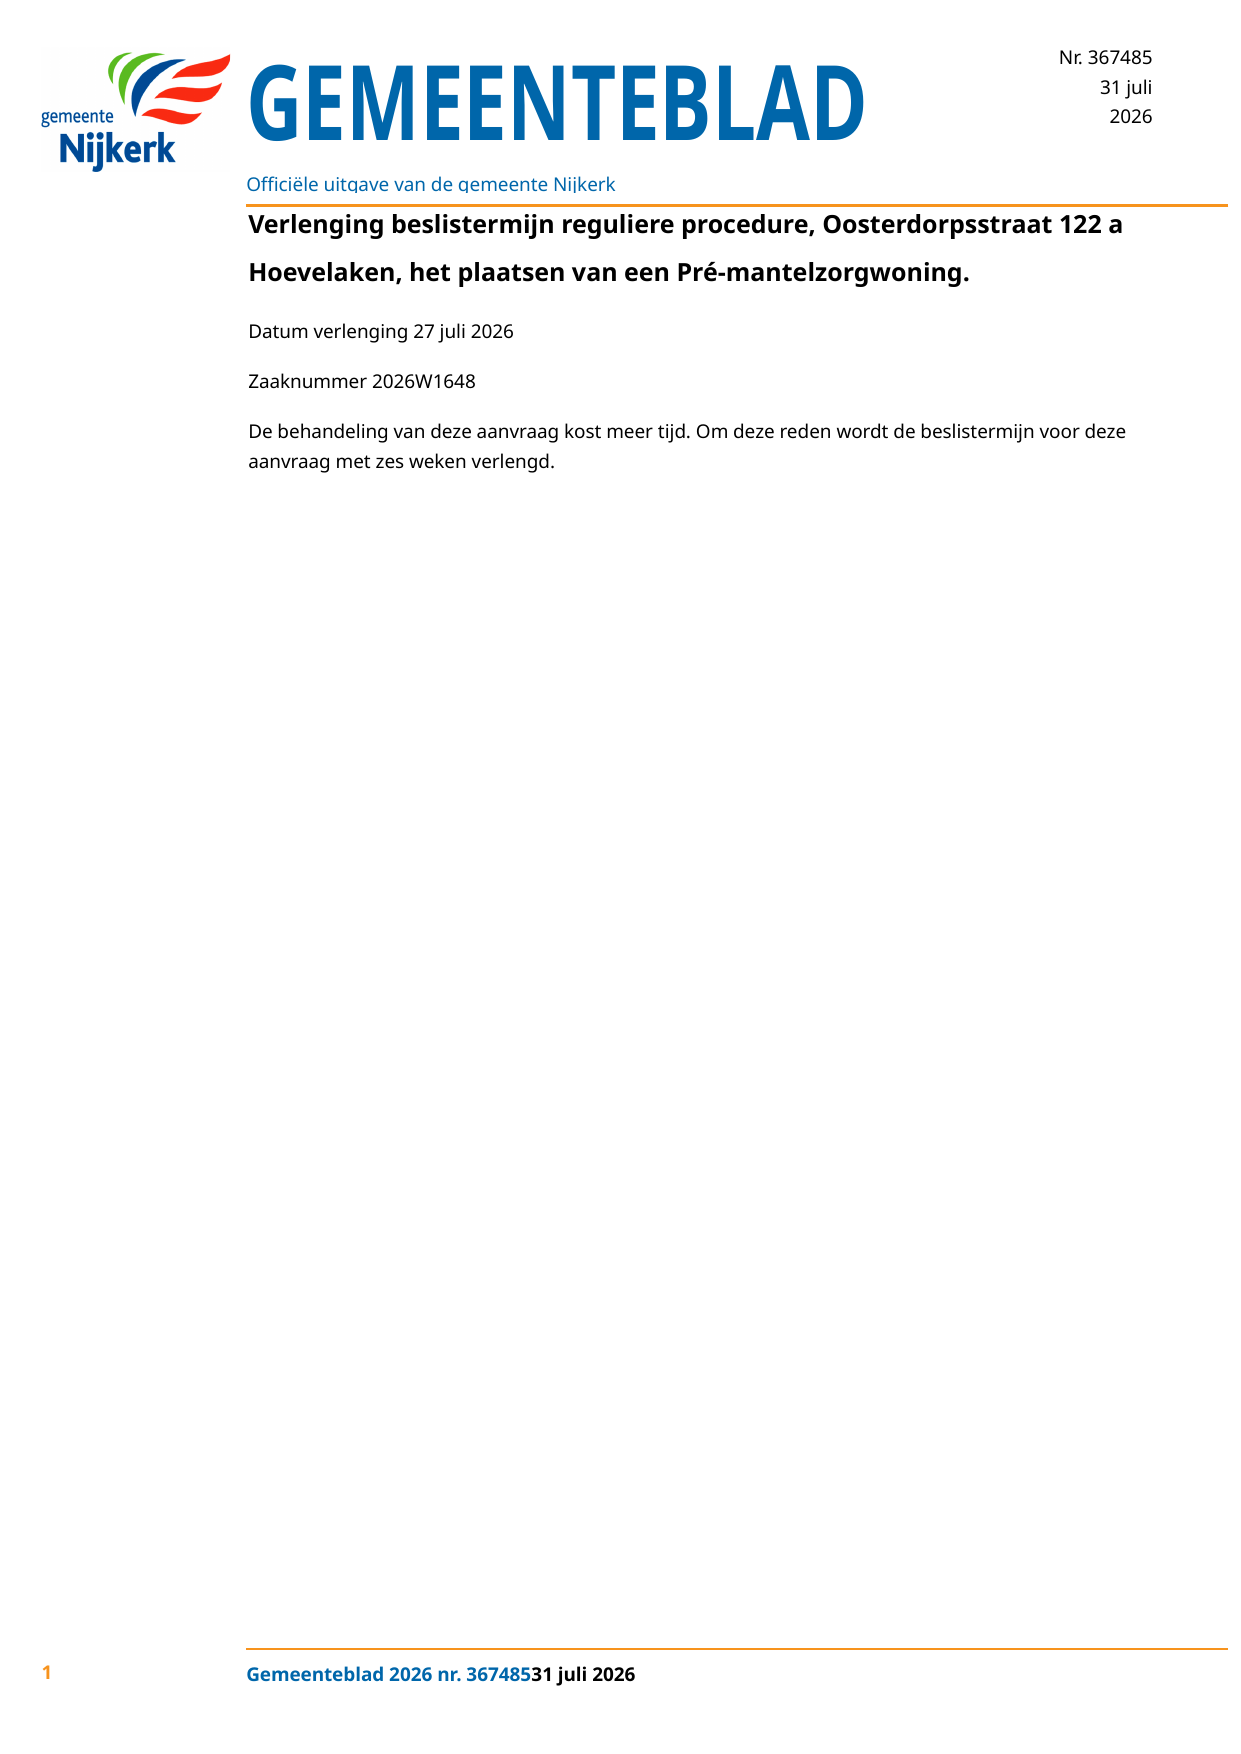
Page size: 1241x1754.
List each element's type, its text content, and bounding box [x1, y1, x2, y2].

text Zaaknummer 2026W1648 [248, 368, 1152, 394]
text Datum verlenging 27 juli 2026 [248, 318, 1152, 344]
text De behandeling van deze aanvraag kost meer tijd. Om deze reden wordt de beslistermijn voor deze aanvraag met zes weken verlengd. [248, 419, 1152, 474]
picture [41, 47, 231, 172]
text Verlenging beslistermijn reguliere procedure, Oosterdorpsstraat 122 a Hoevelaken, het plaatsen van een Pré-mantelzorgwoning. [248, 207, 1152, 288]
